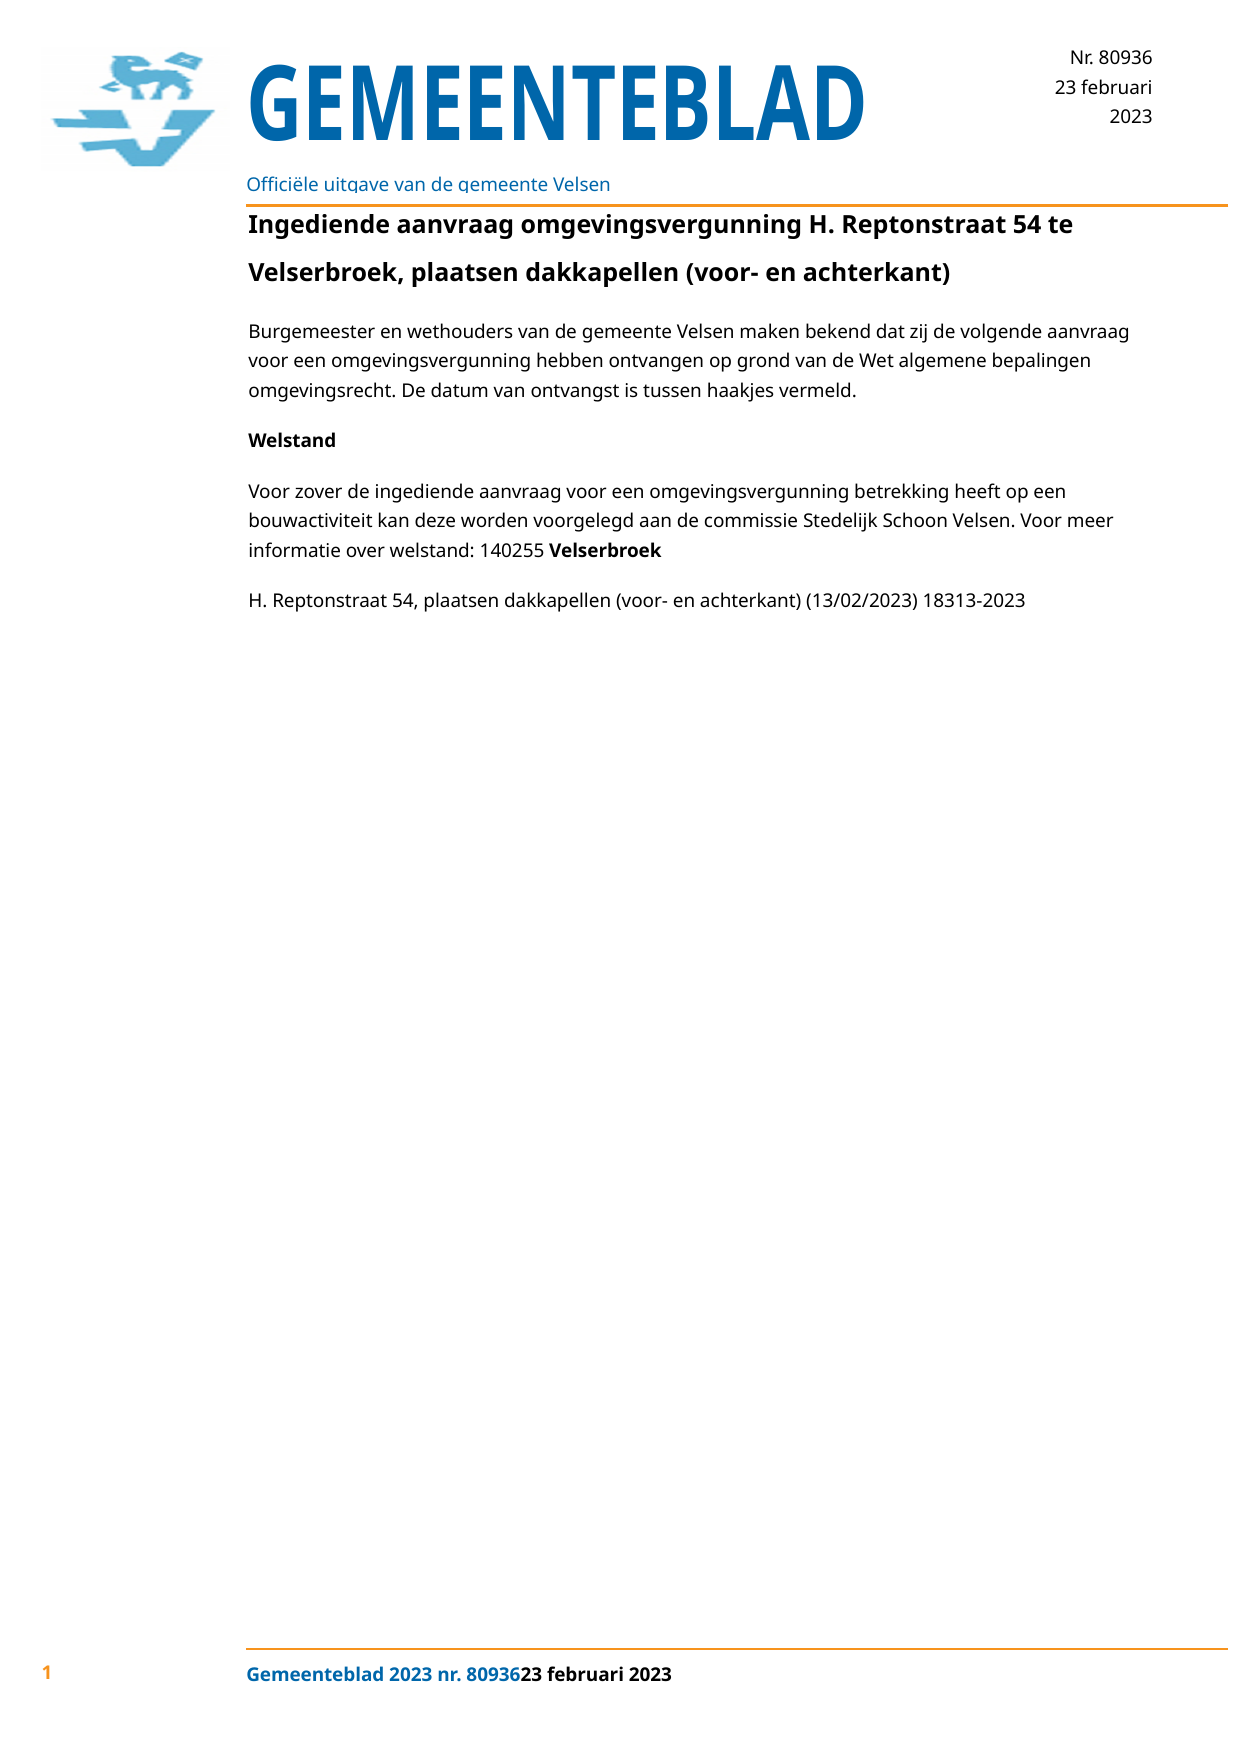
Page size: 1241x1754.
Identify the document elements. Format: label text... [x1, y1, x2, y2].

text Welstand [248, 427, 1152, 453]
text Voor zover de ingediende aanvraag voor een omgevingsvergunning betrekking heeft op een bouwactiviteit kan deze worden voorgelegd aan de commissie Stedelijk Schoon Velsen. Voor meer informatie over welstand: 140255 Velserbroek [248, 478, 1152, 563]
text Ingediende aanvraag omgevingsvergunning H. Reptonstraat 54 te Velserbroek, plaatsen dakkapellen (voor- en achterkant) [248, 207, 1152, 288]
picture [41, 47, 231, 172]
text Burgemeester en wethouders van de gemeente Velsen maken bekend dat zij de volgende aanvraag voor een omgevingsvergunning hebben ontvangen op grond van de Wet algemene bepalingen omgevingsrecht. De datum van ontvangst is tussen haakjes vermeld. [248, 318, 1152, 403]
text H. Reptonstraat 54, plaatsen dakkapellen (voor- en achterkant) (13/02/2023) 18313-2023 [248, 587, 1152, 613]
